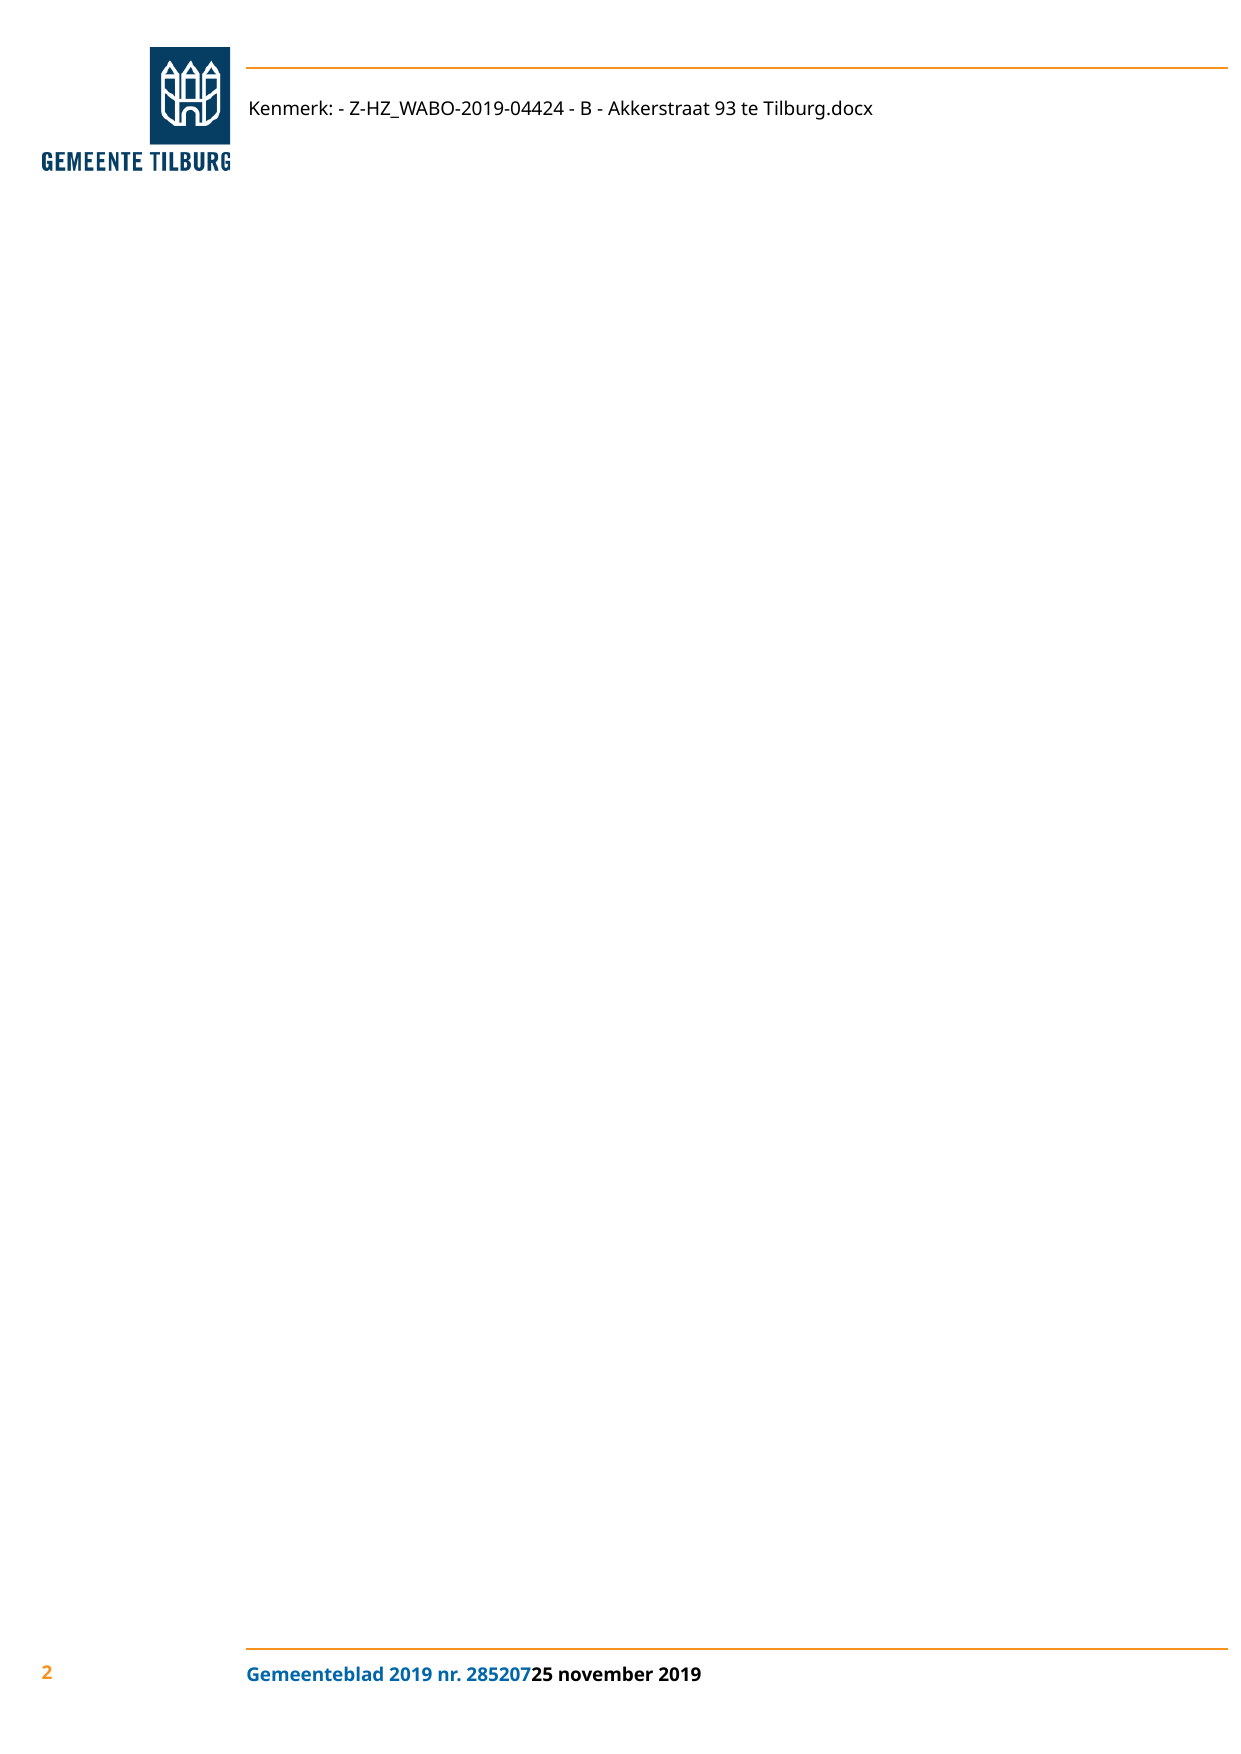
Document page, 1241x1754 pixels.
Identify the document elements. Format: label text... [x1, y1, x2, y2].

picture [41, 47, 231, 172]
text Kenmerk: - Z-HZ_WABO-2019-04424 - B - Akkerstraat 93 te Tilburg.docx [248, 95, 1152, 121]
